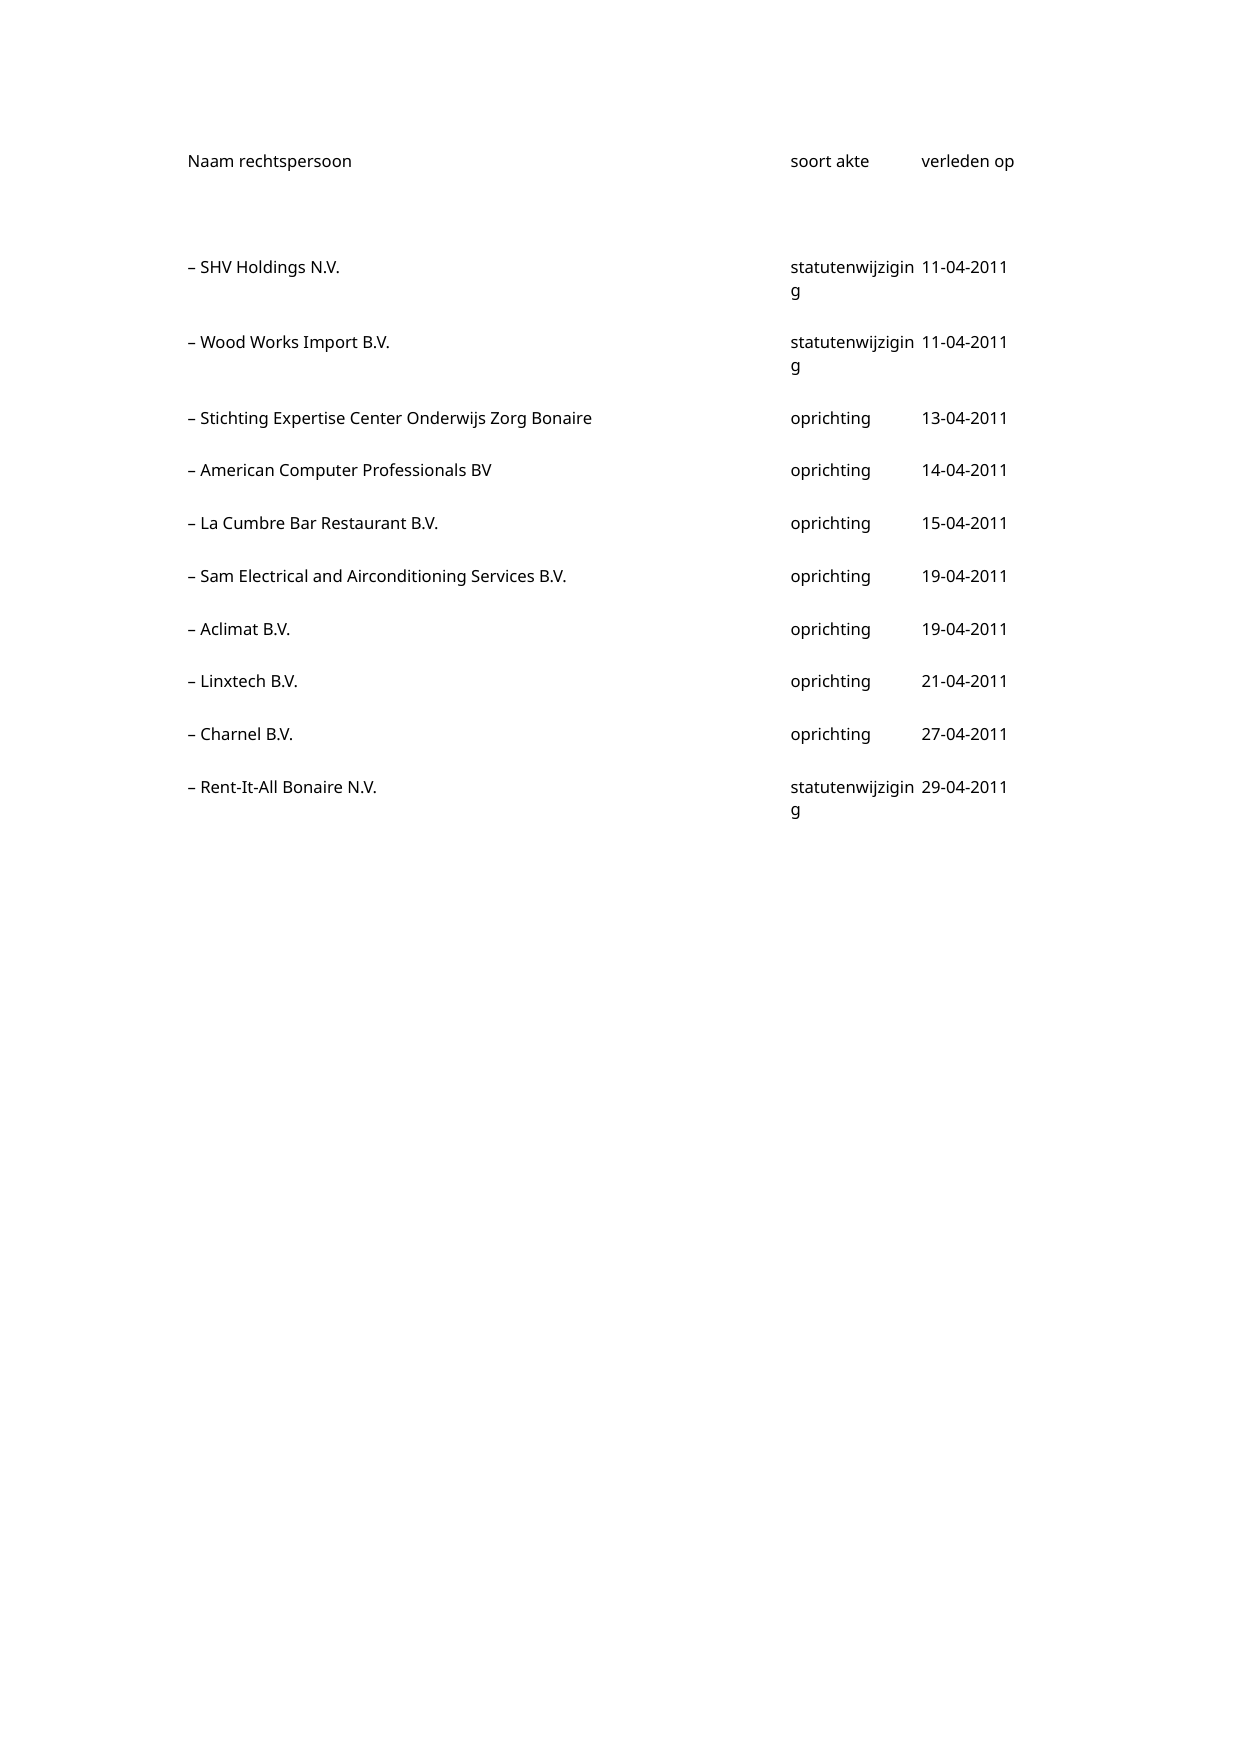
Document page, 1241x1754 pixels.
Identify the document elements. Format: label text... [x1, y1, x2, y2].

table_cell – Stichting Expertise Center Onderwijs Zorg Bonaire [188, 406, 790, 459]
table_header Naam rechtspersoon [188, 150, 790, 203]
table_cell 21-04-2011 [921, 670, 1053, 722]
table_cell – SHV Holdings N.V. [188, 255, 790, 331]
table_cell 15-04-2011 [921, 512, 1053, 564]
table_cell 27-04-2011 [921, 723, 1053, 775]
table_cell 11-04-2011 [921, 331, 1053, 406]
table_cell statutenwijziging [790, 775, 921, 851]
table_cell – La Cumbre Bar Restaurant B.V. [188, 512, 790, 564]
table_cell [790, 203, 921, 255]
table_cell oprichting [790, 670, 921, 722]
table_cell 14-04-2011 [921, 459, 1053, 512]
table_cell 19-04-2011 [921, 617, 1053, 670]
table_header soort akte [790, 150, 921, 203]
table_cell – Charnel B.V. [188, 723, 790, 775]
table_cell 19-04-2011 [921, 564, 1053, 617]
table_cell – Rent-It-All Bonaire N.V. [188, 775, 790, 851]
table_cell oprichting [790, 564, 921, 617]
table_cell – Wood Works Import B.V. [188, 331, 790, 406]
table_cell 11-04-2011 [921, 255, 1053, 331]
table_cell [188, 203, 790, 255]
table_cell – Aclimat B.V. [188, 617, 790, 670]
table_cell – American Computer Professionals BV [188, 459, 790, 512]
table_cell statutenwijziging [790, 331, 921, 406]
table_cell oprichting [790, 723, 921, 775]
table_cell oprichting [790, 406, 921, 459]
table_cell oprichting [790, 512, 921, 564]
table_cell [921, 203, 1053, 255]
table_cell 29-04-2011 [921, 775, 1053, 851]
table_cell oprichting [790, 459, 921, 512]
table_cell – Sam Electrical and Airconditioning Services B.V. [188, 564, 790, 617]
table_cell – Linxtech B.V. [188, 670, 790, 722]
table_cell 13-04-2011 [921, 406, 1053, 459]
table_header verleden op [921, 150, 1053, 203]
table_cell statutenwijziging [790, 255, 921, 331]
table_cell oprichting [790, 617, 921, 670]
